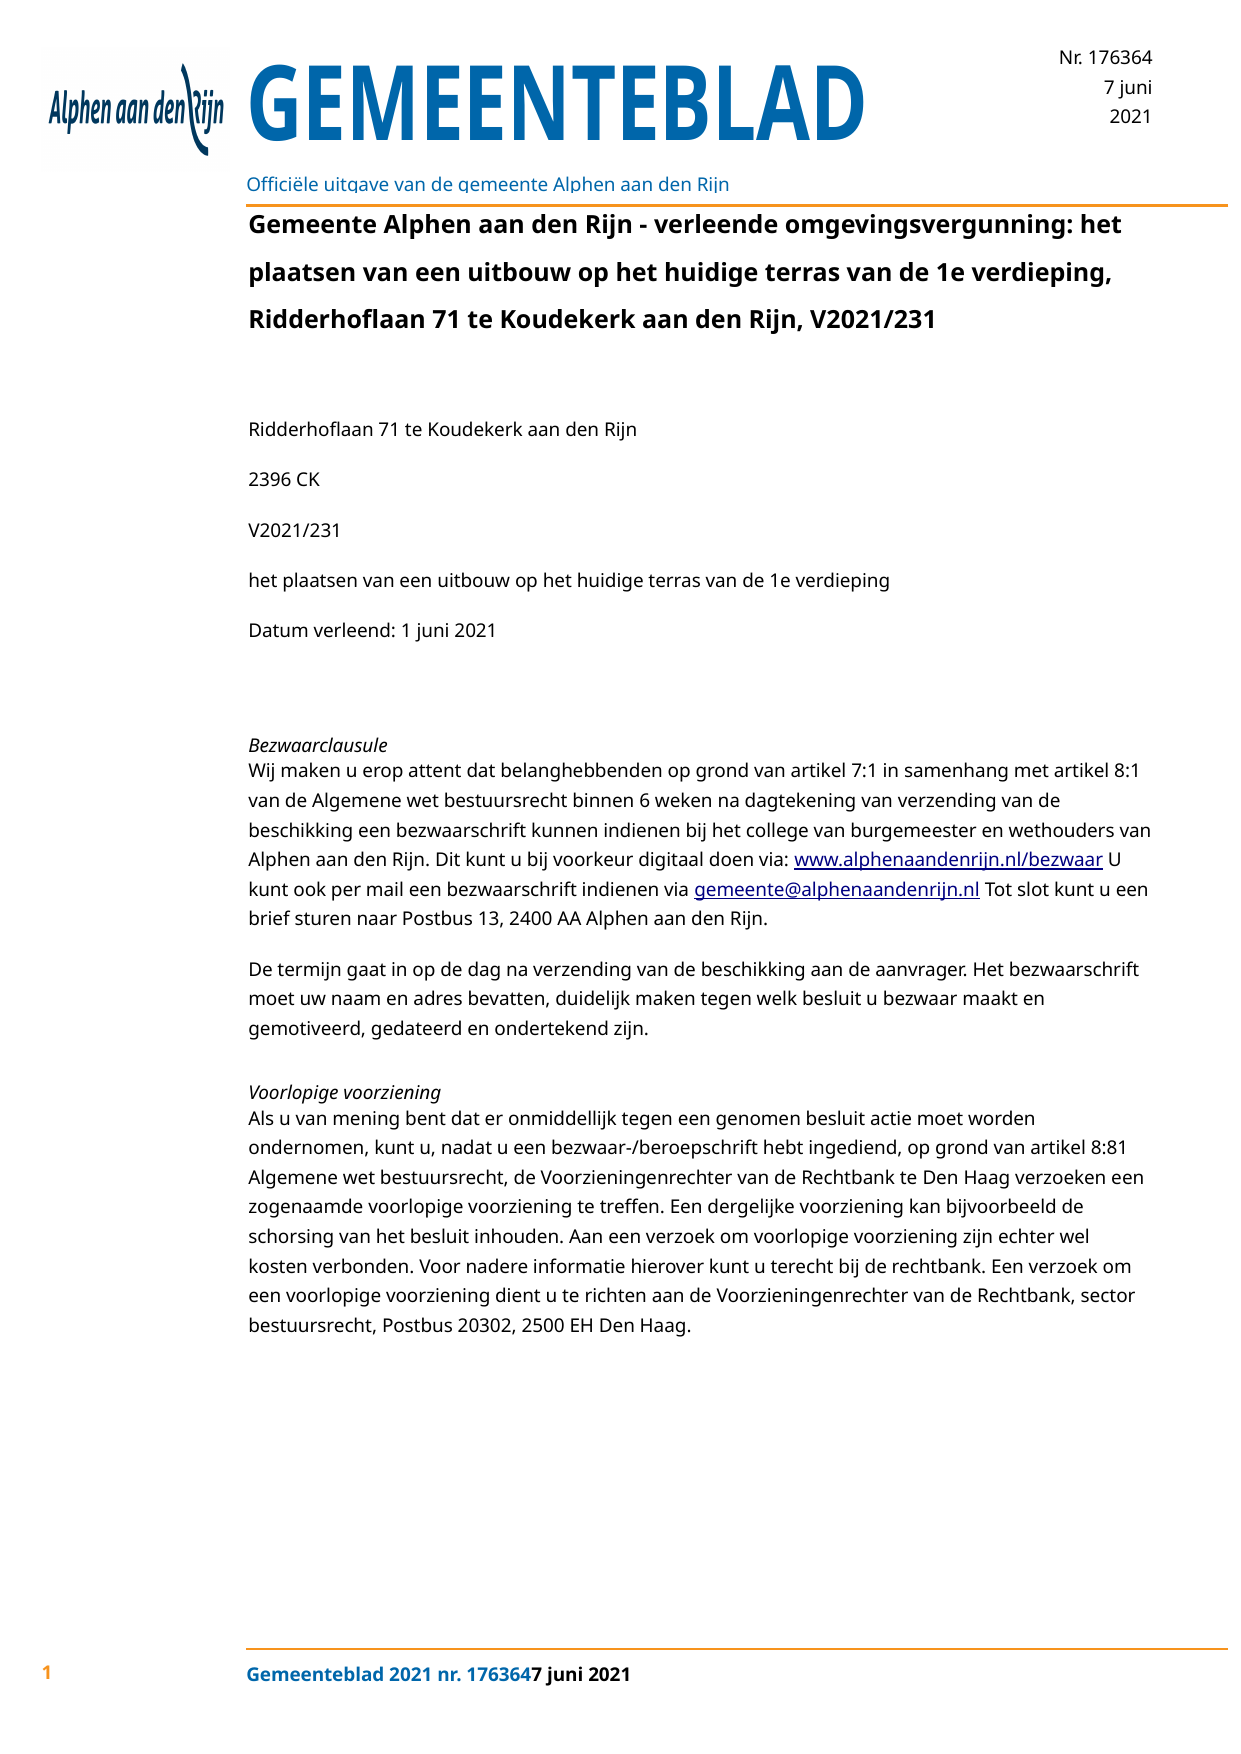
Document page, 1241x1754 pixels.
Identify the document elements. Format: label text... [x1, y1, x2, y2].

picture [41, 47, 231, 172]
text 2396 CK [248, 466, 1152, 492]
text Ridderhoflaan 71 te Koudekerk aan den Rijn [248, 416, 1152, 442]
text V2021/231 [248, 517, 1152, 542]
text het plaatsen van een uitbouw op het huidige terras van de 1e verdieping [248, 567, 1152, 593]
text Wij maken u erop attent dat belanghebbenden op grond van artikel 7:1 in samenhang met artikel 8:1 van de Algemene wet bestuursrecht binnen 6 weken na dagtekening van verzending van de beschikking een bezwaarschrift kunnen indienen bij het college van burgemeester en wethouders van Alphen aan den Rijn. Dit kunt u bij voorkeur digitaal doen via: www.alphenaandenrijn.nl/bezwaar U kunt ook per mail een bezwaarschrift indienen via gemeente@alphenaandenrijn.nl Tot slot kunt u een brief sturen naar Postbus 13, 2400 AA Alphen aan den Rijn. [248, 758, 1152, 931]
text Als u van mening bent dat er onmiddellijk tegen een genomen besluit actie moet worden ondernomen, kunt u, nadat u een bezwaar-/beroepschrift hebt ingediend, op grond van artikel 8:81 Algemene wet bestuursrecht, de Voorzieningenrechter van de Rechtbank te Den Haag verzoeken een zogenaamde voorlopige voorziening te treffen. Een dergelijke voorziening kan bijvoorbeeld de schorsing van het besluit inhouden. Aan een verzoek om voorlopige voorziening zijn echter wel kosten verbonden. Voor nadere informatie hierover kunt u terecht bij de rechtbank. Een verzoek om een voorlopige voorziening dient u te richten aan de Voorzieningenrechter van de Rechtbank, sector bestuursrecht, Postbus 20302, 2500 EH Den Haag. [248, 1105, 1152, 1338]
text Voorlopige voorziening [248, 1079, 1152, 1105]
text De termijn gaat in op de dag na verzending van de beschikking aan de aanvrager. Het bezwaarschrift moet uw naam en adres bevatten, duidelijk maken tegen welk besluit u bezwaar maakt en gemotiveerd, gedateerd en ondertekend zijn. [248, 956, 1152, 1041]
text Bezwaarclausule [248, 732, 1152, 758]
text Gemeente Alphen aan den Rijn - verleende omgevingsvergunning: het plaatsen van een uitbouw op het huidige terras van de 1e verdieping, Ridderhoflaan 71 te Koudekerk aan den Rijn, V2021/231 [248, 207, 1152, 336]
text Datum verleend: 1 juni 2021 [248, 618, 1152, 643]
